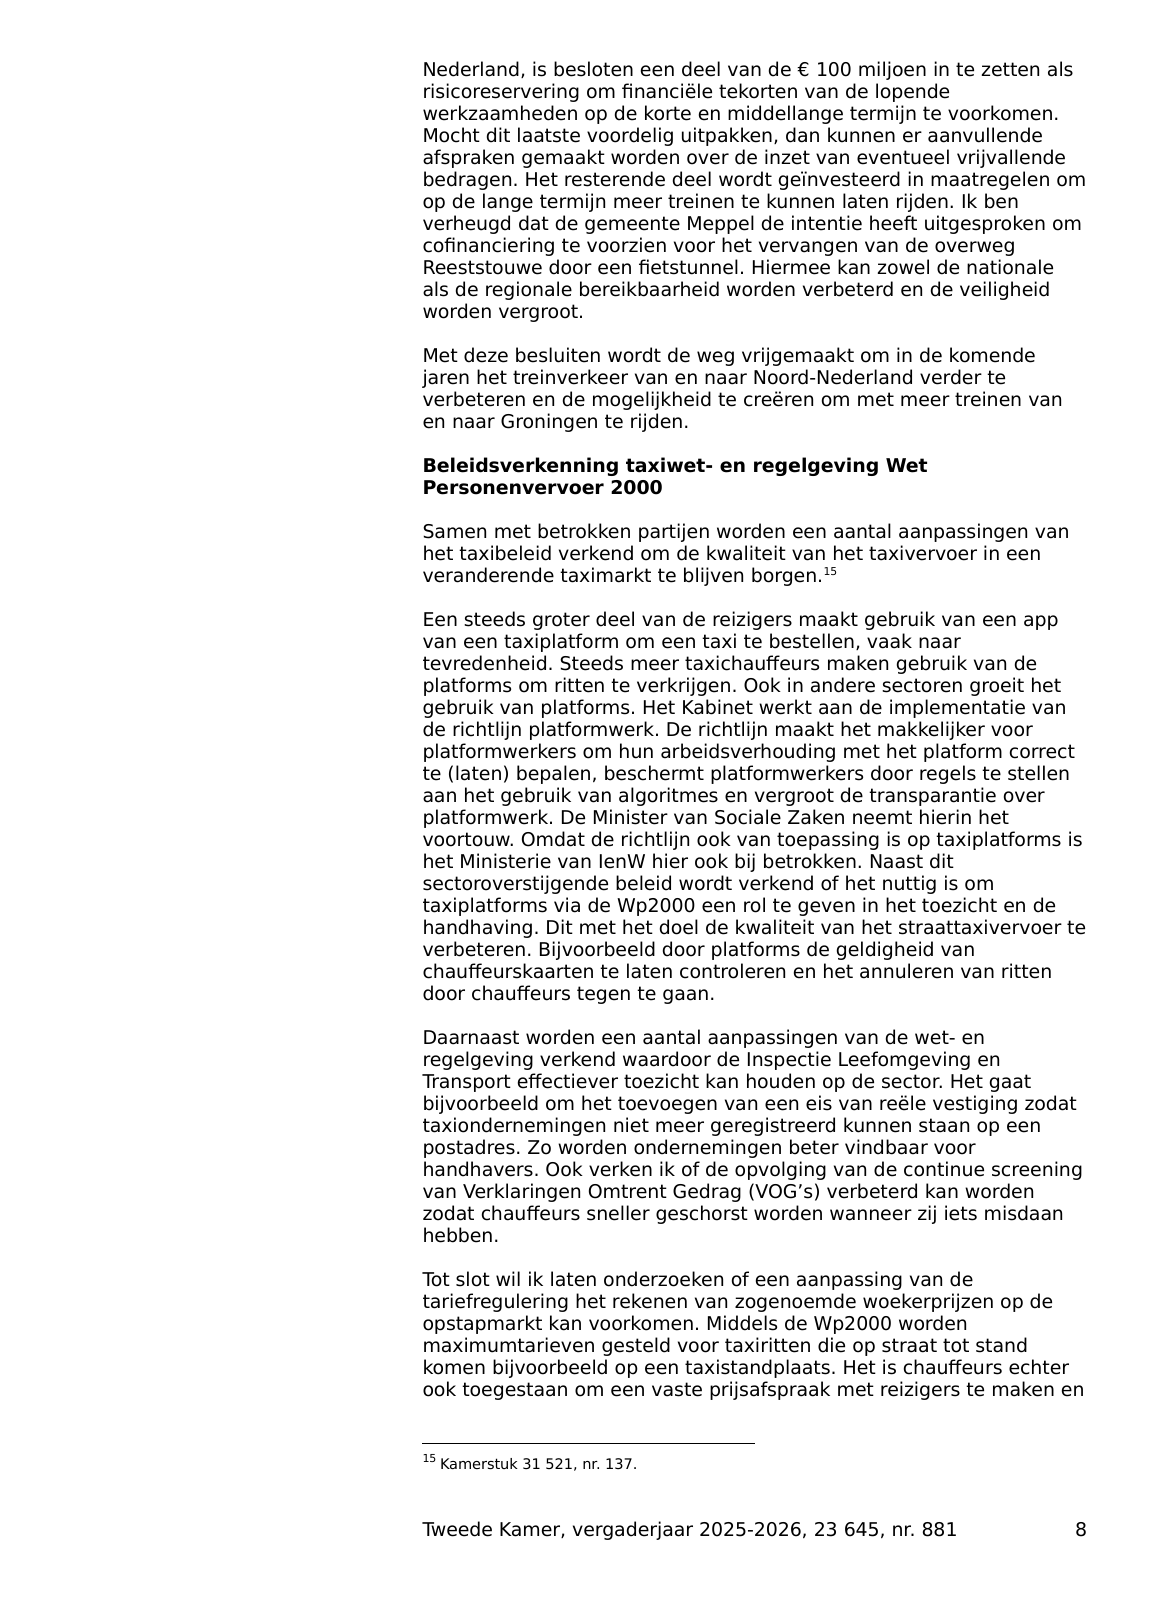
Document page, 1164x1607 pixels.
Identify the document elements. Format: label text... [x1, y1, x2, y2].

text Kamerstuk 31 521, nr. 137. [422, 1452, 1087, 1474]
text Daarnaast worden een aantal aanpassingen van de wet- en regelgeving verkend waardoor de Inspectie Leefomgeving en Transport effectiever toezicht kan houden op de sector. Het gaat bijvoorbeeld om het toevoegen van een eis van reële vestiging zodat taxiondernemingen niet meer geregistreerd kunnen staan op een postadres. Zo worden ondernemingen beter vindbaar voor handhavers. Ook verken ik of de opvolging van de continue screening van Verklaringen Omtrent Gedrag (VOG’s) verbeterd kan worden zodat chauffeurs sneller geschorst worden wanneer zij iets misdaan hebben. [422, 1027, 1087, 1247]
text Met deze besluiten wordt de weg vrijgemaakt om in de komende jaren het treinverkeer van en naar Noord-Nederland verder te verbeteren en de mogelijkheid te creëren om met meer treinen van en naar Groningen te rijden. [422, 345, 1087, 433]
text Nederland, is besloten een deel van de € 100 miljoen in te zetten als risicoreservering om financiële tekorten van de lopende werkzaamheden op de korte en middellange termijn te voorkomen. Mocht dit laatste voordelig uitpakken, dan kunnen er aanvullende afspraken gemaakt worden over de inzet van eventueel vrijvallende bedragen. Het resterende deel wordt geïnvesteerd in maatregelen om op de lange termijn meer treinen te kunnen laten rijden. Ik ben verheugd dat de gemeente Meppel de intentie heeft uitgesproken om cofinanciering te voorzien voor het vervangen van de overweg Reeststouwe door een fietstunnel. Hiermee kan zowel de nationale als de regionale bereikbaarheid worden verbeterd en de veiligheid worden vergroot. [422, 59, 1087, 323]
text Een steeds groter deel van de reizigers maakt gebruik van een app van een taxiplatform om een taxi te bestellen, vaak naar tevredenheid. Steeds meer taxichauffeurs maken gebruik van de platforms om ritten te verkrijgen. Ook in andere sectoren groeit het gebruik van platforms. Het Kabinet werkt aan de implementatie van de richtlijn platformwerk. De richtlijn maakt het makkelijker voor platformwerkers om hun arbeidsverhouding met het platform correct te (laten) bepalen, beschermt platformwerkers door regels te stellen aan het gebruik van algoritmes en vergroot de transparantie over platformwerk. De Minister van Sociale Zaken neemt hierin het voortouw. Omdat de richtlijn ook van toepassing is op taxiplatforms is het Ministerie van IenW hier ook bij betrokken. Naast dit sectoroverstijgende beleid wordt verkend of het nuttig is om taxiplatforms via de Wp2000 een rol te geven in het toezicht en de handhaving. Dit met het doel de kwaliteit van het straattaxivervoer te verbeteren. Bijvoorbeeld door platforms de geldigheid van chauffeurskaarten te laten controleren en het annuleren van ritten door chauffeurs tegen te gaan. [422, 609, 1087, 1005]
text Samen met betrokken partijen worden een aantal aanpassingen van het taxibeleid verkend om de kwaliteit van het taxivervoer in een veranderende taximarkt te blijven borgen. [422, 521, 1087, 587]
text Tot slot wil ik laten onderzoeken of een aanpassing van de tariefregulering het rekenen van zogenoemde woekerprijzen op de opstapmarkt kan voorkomen. Middels de Wp2000 worden maximumtarieven gesteld voor taxiritten die op straat tot stand komen bijvoorbeeld op een taxistandplaats. Het is chauffeurs echter ook toegestaan om een vaste prijsafspraak met reizigers te maken en [422, 1269, 1087, 1401]
subtitle Beleidsverkenning taxiwet- en regelgeving Wet Personenvervoer 2000 [422, 455, 1087, 499]
